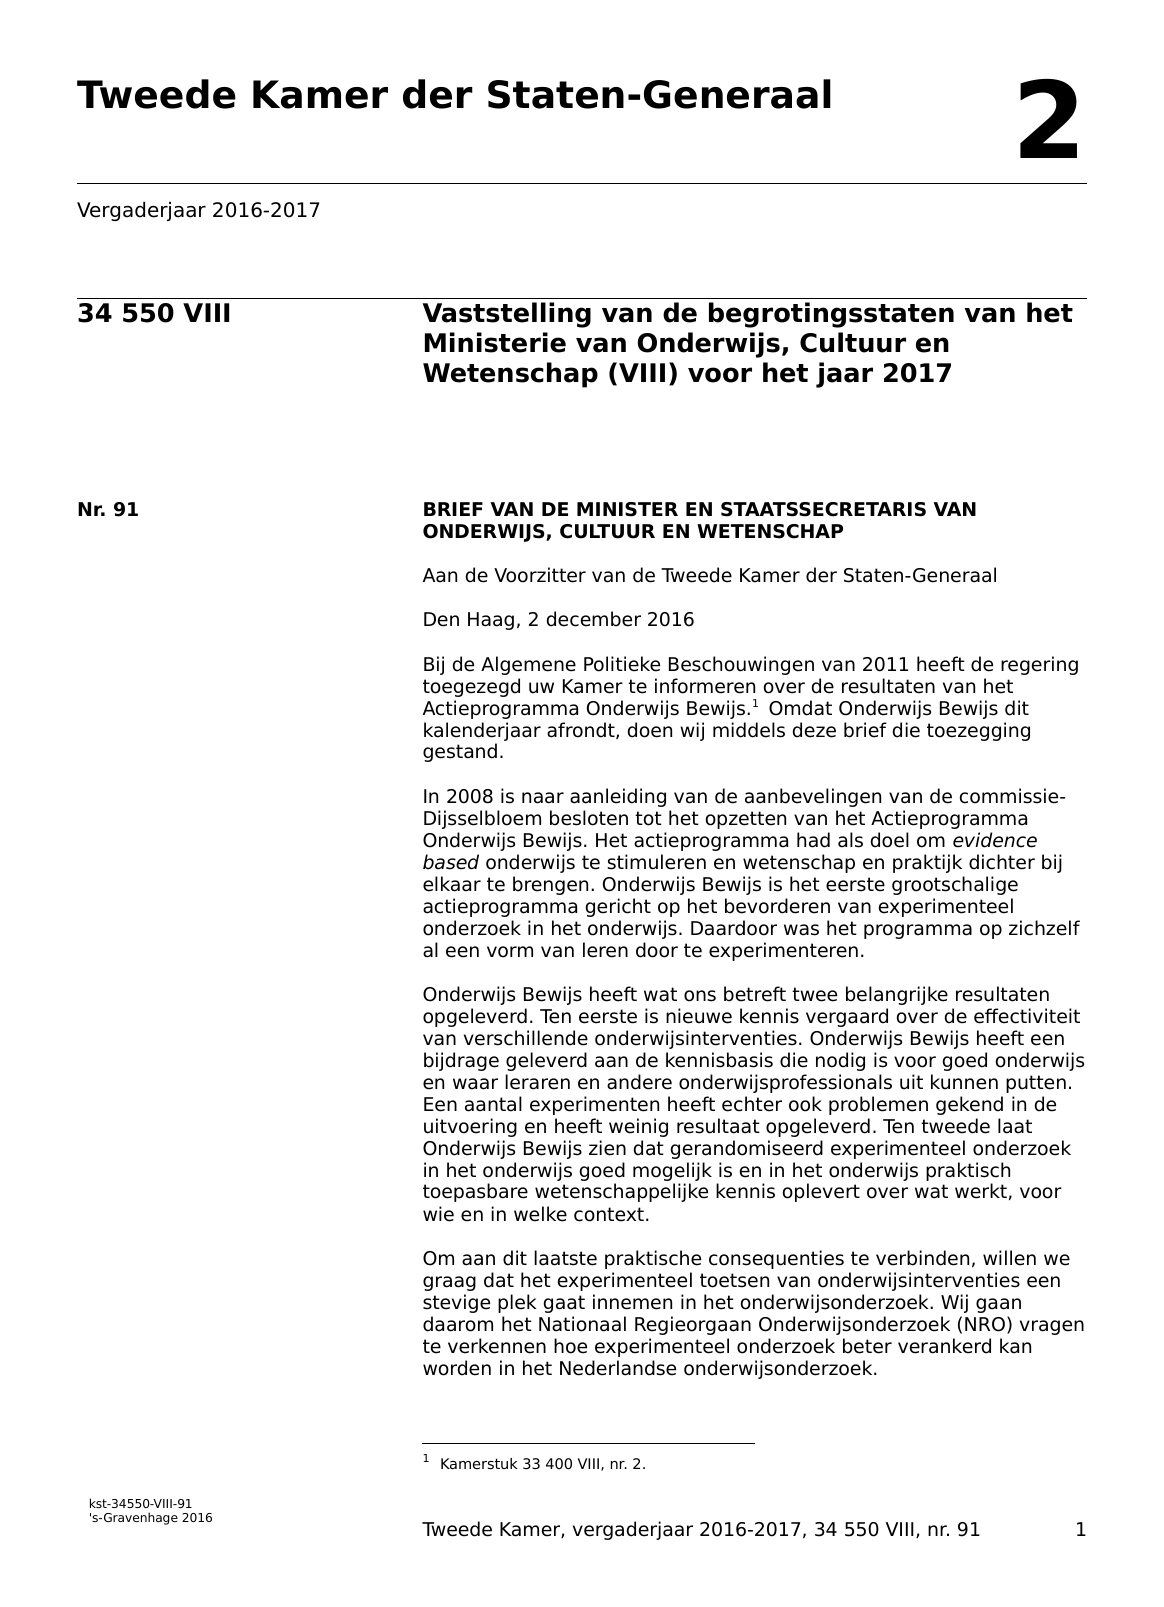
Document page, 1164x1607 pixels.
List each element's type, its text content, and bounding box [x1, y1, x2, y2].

text kst-34550-VIII-91 [88, 1497, 323, 1511]
table_cell Vergaderjaar 2016-2017 [77, 184, 1087, 298]
text Onderwijs Bewijs heeft wat ons betreft twee belangrijke resultaten opgeleverd. Ten eerste is nieuwe kennis vergaard over de effectiviteit van verschillende onderwijsinterventies. Onderwijs Bewijs heeft een bijdrage geleverd aan de kennisbasis die nodig is voor goed onderwijs en waar leraren en andere onderwijsprofessionals uit kunnen putten. Een aantal experimenten heeft echter ook problemen gekend in de uitvoering en heeft weinig resultaat opgeleverd. Ten tweede laat Onderwijs Bewijs zien dat gerandomiseerd experimenteel onderzoek in het onderwijs goed mogelijk is en in het onderwijs praktisch toepasbare wetenschappelijke kennis oplevert over wat werkt, voor wie en in welke context. [422, 984, 1087, 1225]
subtitle 34 550 VIII Vaststelling van de begrotingsstaten van het Ministerie van Onderwijs, Cultuur en Wetenschap (VIII) voor het jaar 2017 [77, 299, 1087, 388]
text Om aan dit laatste praktische consequenties te verbinden, willen we graag dat het experimenteel toetsen van onderwijsinterventies een stevige plek gaat innemen in het onderwijsonderzoek. Wij gaan daarom het Nationaal Regieorgaan Onderwijsonderzoek (NRO) vragen te verkennen hoe experimenteel onderzoek beter verankerd kan worden in het Nederlandse onderwijsonderzoek. [422, 1248, 1087, 1379]
table_header Tweede Kamer der Staten-Generaal [77, 59, 886, 183]
subtitle Nr. 91 BRIEF VAN DE MINISTER EN STAATSSECRETARIS VAN ONDERWIJS, CULTUUR EN WETENSCHAP [77, 499, 1087, 543]
text Kamerstuk 33 400 VIII, nr. 2. [422, 1452, 1087, 1474]
text 's-Gravenhage 2016 [88, 1511, 323, 1525]
text Bij de Algemene Politieke Beschouwingen van 2011 heeft de regering toegezegd uw Kamer te informeren over de resultaten van het Actieprogramma Onderwijs Bewijs. Omdat Onderwijs Bewijs dit kalenderjaar afrondt, doen wij middels deze brief die toezegging gestand. [422, 653, 1087, 763]
text In 2008 is naar aanleiding van de aanbevelingen van de commissie-Dijsselbloem besloten tot het opzetten van het Actieprogramma Onderwijs Bewijs. Het actieprogramma had als doel om evidence based onderwijs te stimuleren en wetenschap en praktijk dichter bij elkaar te brengen. Onderwijs Bewijs is het eerste grootschalige actieprogramma gericht op het bevorderen van experimenteel onderzoek in het onderwijs. Daardoor was het programma op zichzelf al een vorm van leren door te experimenteren. [422, 786, 1087, 961]
table_header 2 [886, 59, 1087, 183]
text Den Haag, 2 december 2016 [422, 609, 1087, 631]
text Aan de Voorzitter van de Tweede Kamer der Staten-Generaal [422, 565, 1087, 587]
